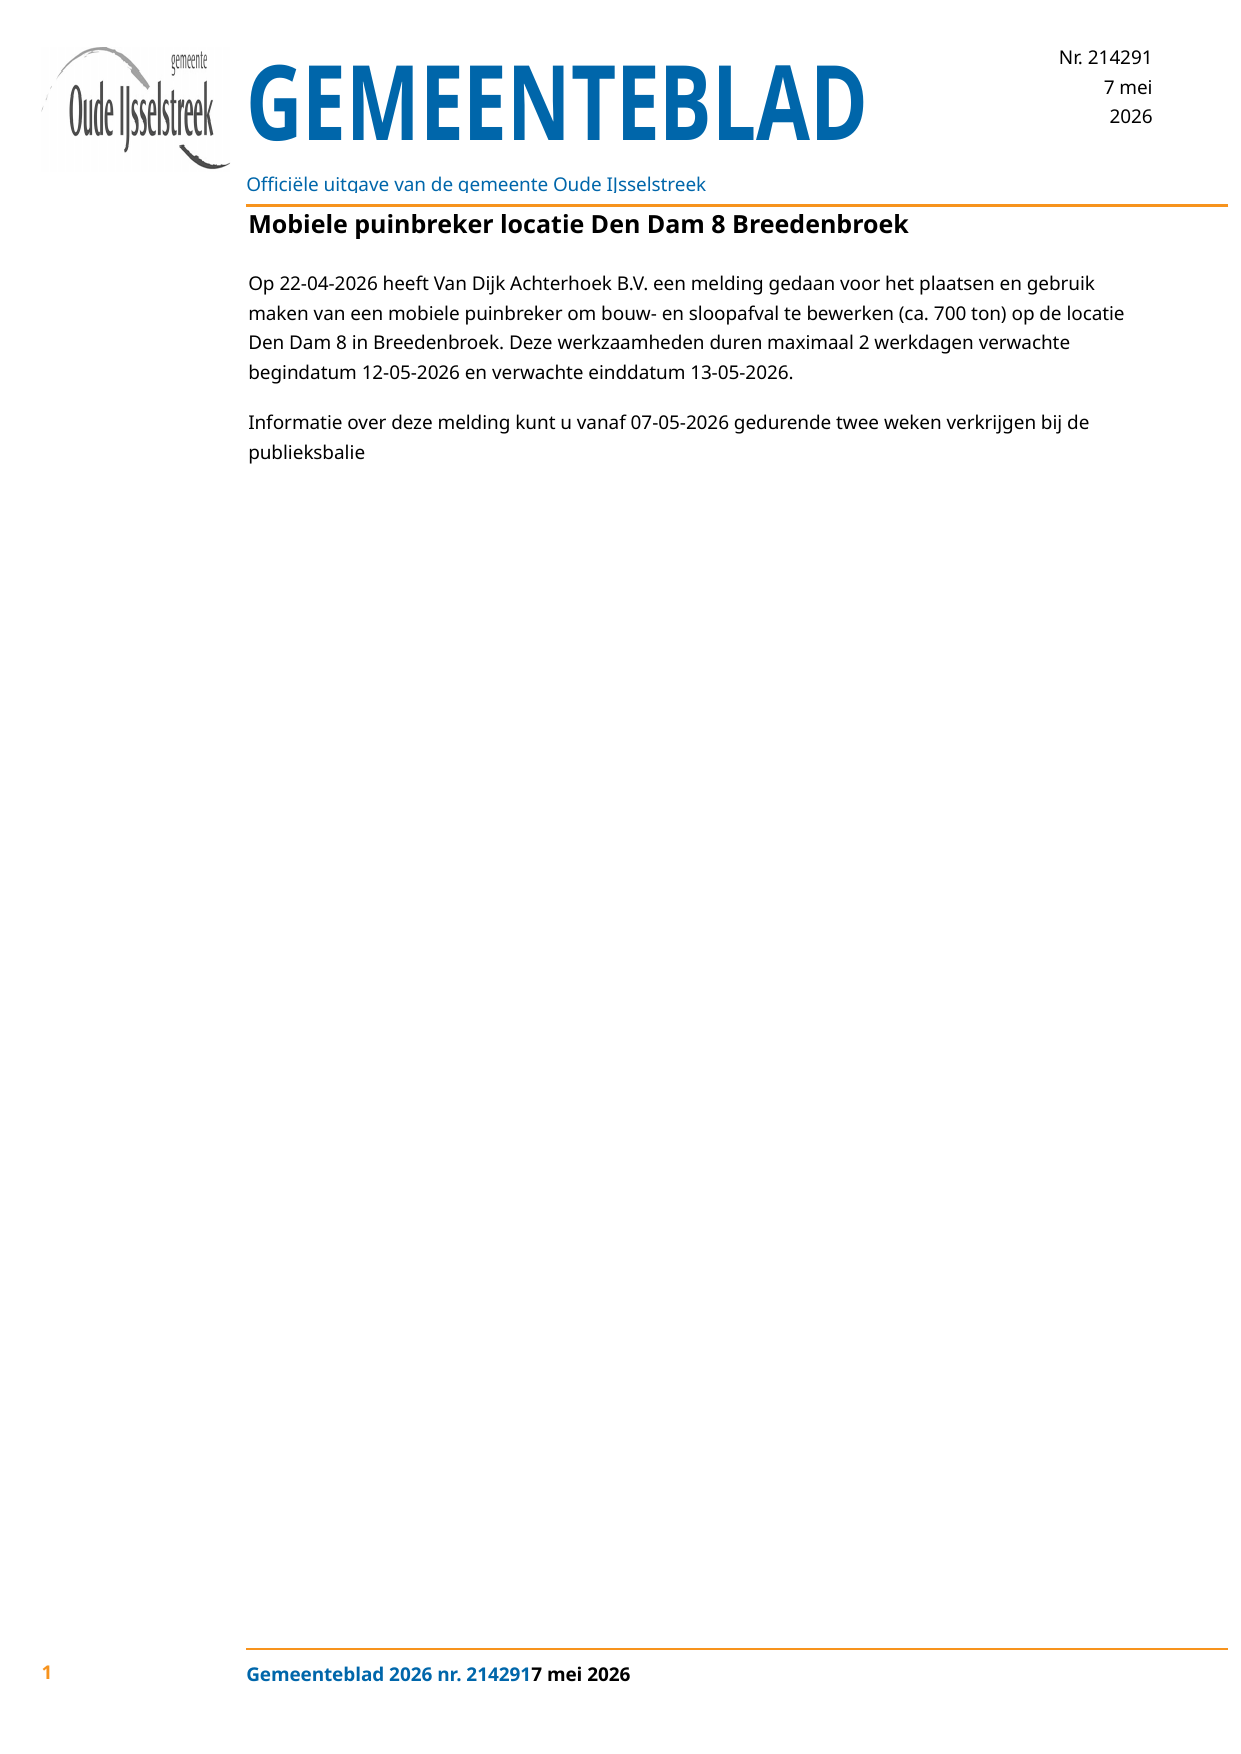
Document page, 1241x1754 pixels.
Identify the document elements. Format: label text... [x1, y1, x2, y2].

text Informatie over deze melding kunt u vanaf 07-05-2026 gedurende twee weken verkrijgen bij de publieksbalie [248, 409, 1152, 465]
text Op 22-04-2026 heeft Van Dijk Achterhoek B.V. een melding gedaan voor het plaatsen en gebruik maken van een mobiele puinbreker om bouw- en sloopafval te bewerken (ca. 700 ton) op de locatie Den Dam 8 in Breedenbroek. Deze werkzaamheden duren maximaal 2 werkdagen verwachte begindatum 12-05-2026 en verwachte einddatum 13-05-2026. [248, 270, 1152, 385]
picture [41, 47, 231, 172]
text Mobiele puinbreker locatie Den Dam 8 Breedenbroek [248, 207, 1152, 241]
